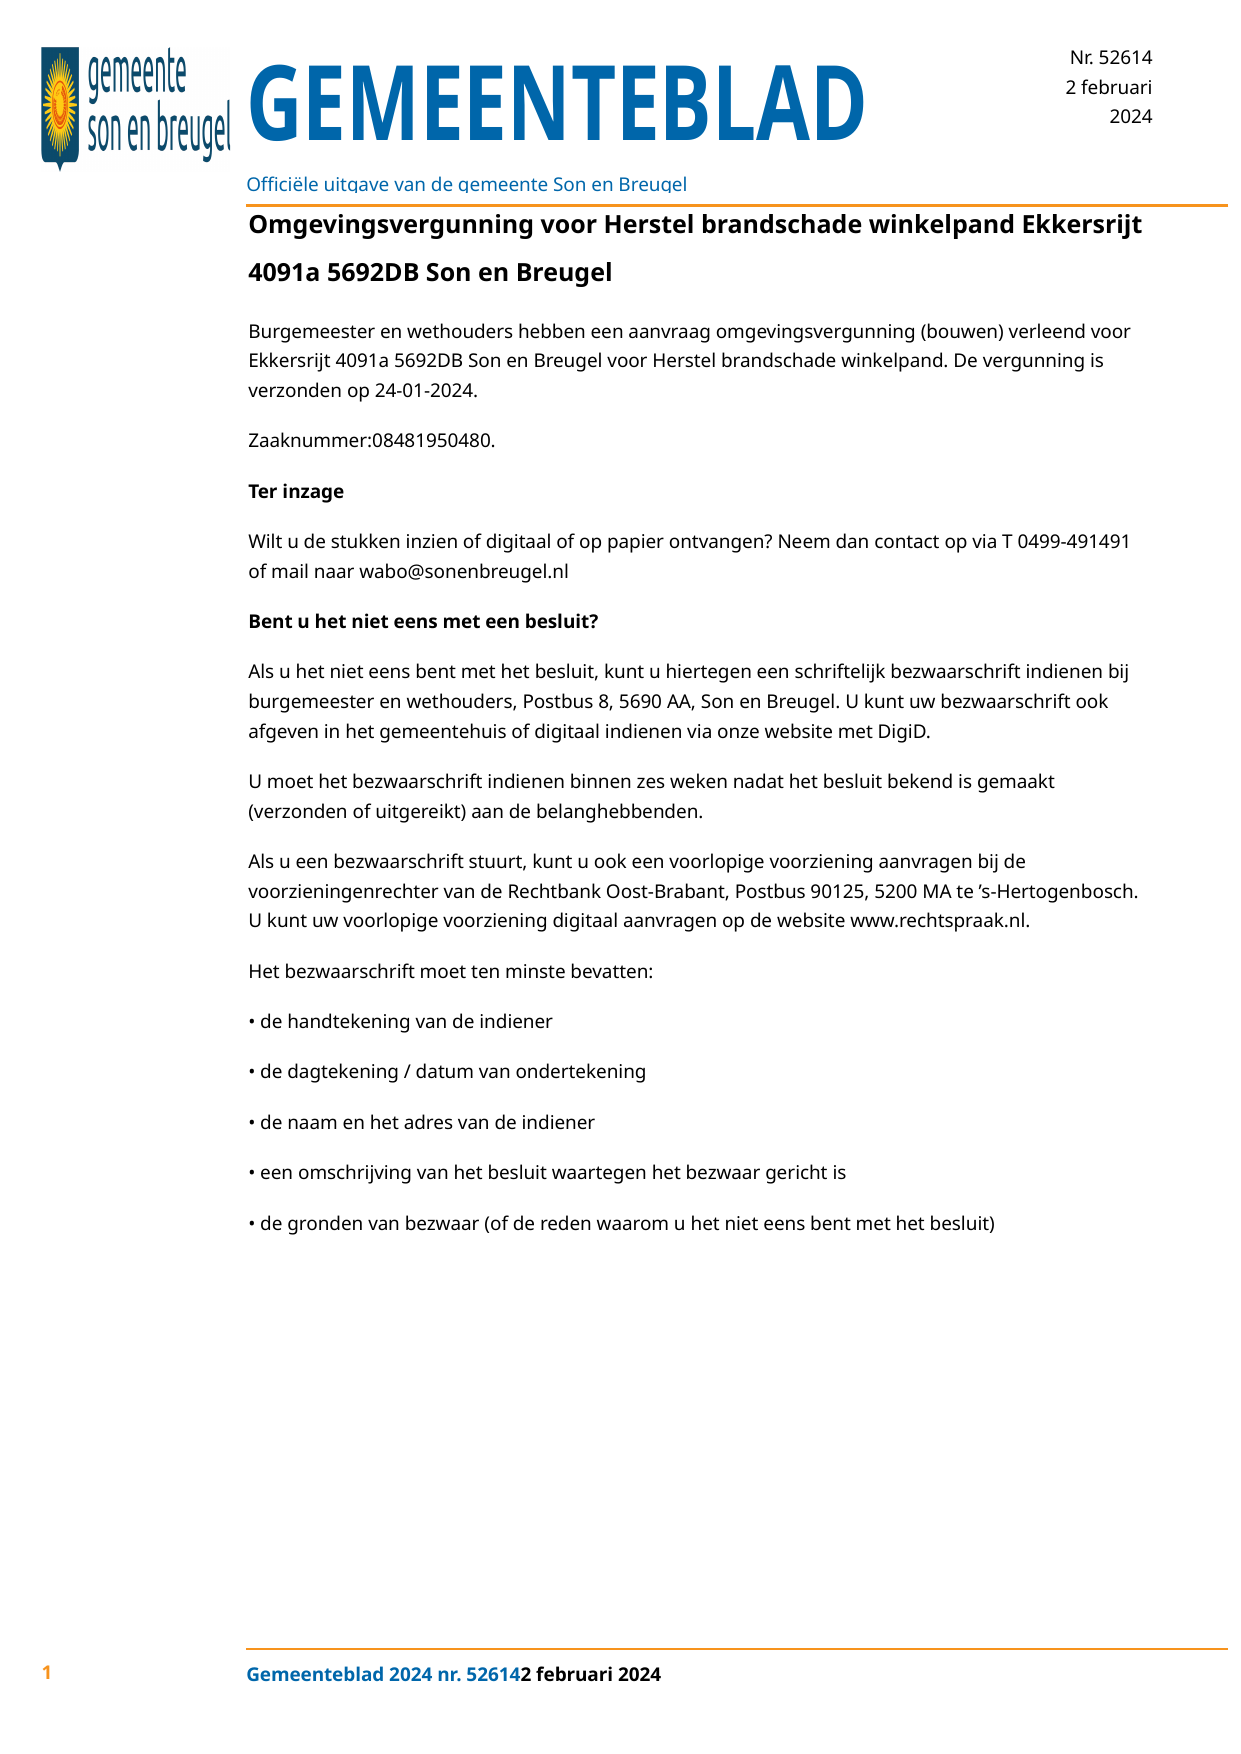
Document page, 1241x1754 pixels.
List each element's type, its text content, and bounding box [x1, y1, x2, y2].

picture [41, 47, 231, 172]
text Als u een bezwaarschrift stuurt, kunt u ook een voorlopige voorziening aanvragen bij de voorzieningenrechter van de Rechtbank Oost-Brabant, Postbus 90125, 5200 MA te ’s-Hertogenbosch. U kunt uw voorlopige voorziening digitaal aanvragen op de website www.rechtspraak.nl. [248, 848, 1152, 933]
text • een omschrijving van het besluit waartegen het bezwaar gericht is [248, 1159, 1152, 1185]
text Wilt u de stukken inzien of digitaal of op papier ontvangen? Neem dan contact op via T 0499-491491 of mail naar wabo@sonenbreugel.nl [248, 528, 1152, 584]
text Omgevingsvergunning voor Herstel brandschade winkelpand Ekkersrijt 4091a 5692DB Son en Breugel [248, 207, 1152, 288]
text U moet het bezwaarschrift indienen binnen zes weken nadat het besluit bekend is gemaakt (verzonden of uitgereikt) aan de belanghebbenden. [248, 768, 1152, 824]
text Burgemeester en wethouders hebben een aanvraag omgevingsvergunning (bouwen) verleend voor Ekkersrijt 4091a 5692DB Son en Breugel voor Herstel brandschade winkelpand. De vergunning is verzonden op 24-01-2024. [248, 318, 1152, 403]
text • de handtekening van de indiener [248, 1008, 1152, 1034]
text Ter inzage [248, 478, 1152, 504]
text Het bezwaarschrift moet ten minste bevatten: [248, 958, 1152, 984]
text Zaaknummer:08481950480. [248, 427, 1152, 453]
text • de gronden van bezwaar (of de reden waarom u het niet eens bent met het besluit) [248, 1210, 1152, 1236]
text Als u het niet eens bent met het besluit, kunt u hiertegen een schriftelijk bezwaarschrift indienen bij burgemeester en wethouders, Postbus 8, 5690 AA, Son en Breugel. U kunt uw bezwaarschrift ook afgeven in het gemeentehuis of digitaal indienen via onze website met DigiD. [248, 659, 1152, 744]
text • de dagtekening / datum van ondertekening [248, 1059, 1152, 1084]
text • de naam en het adres van de indiener [248, 1109, 1152, 1135]
text Bent u het niet eens met een besluit? [248, 608, 1152, 634]
